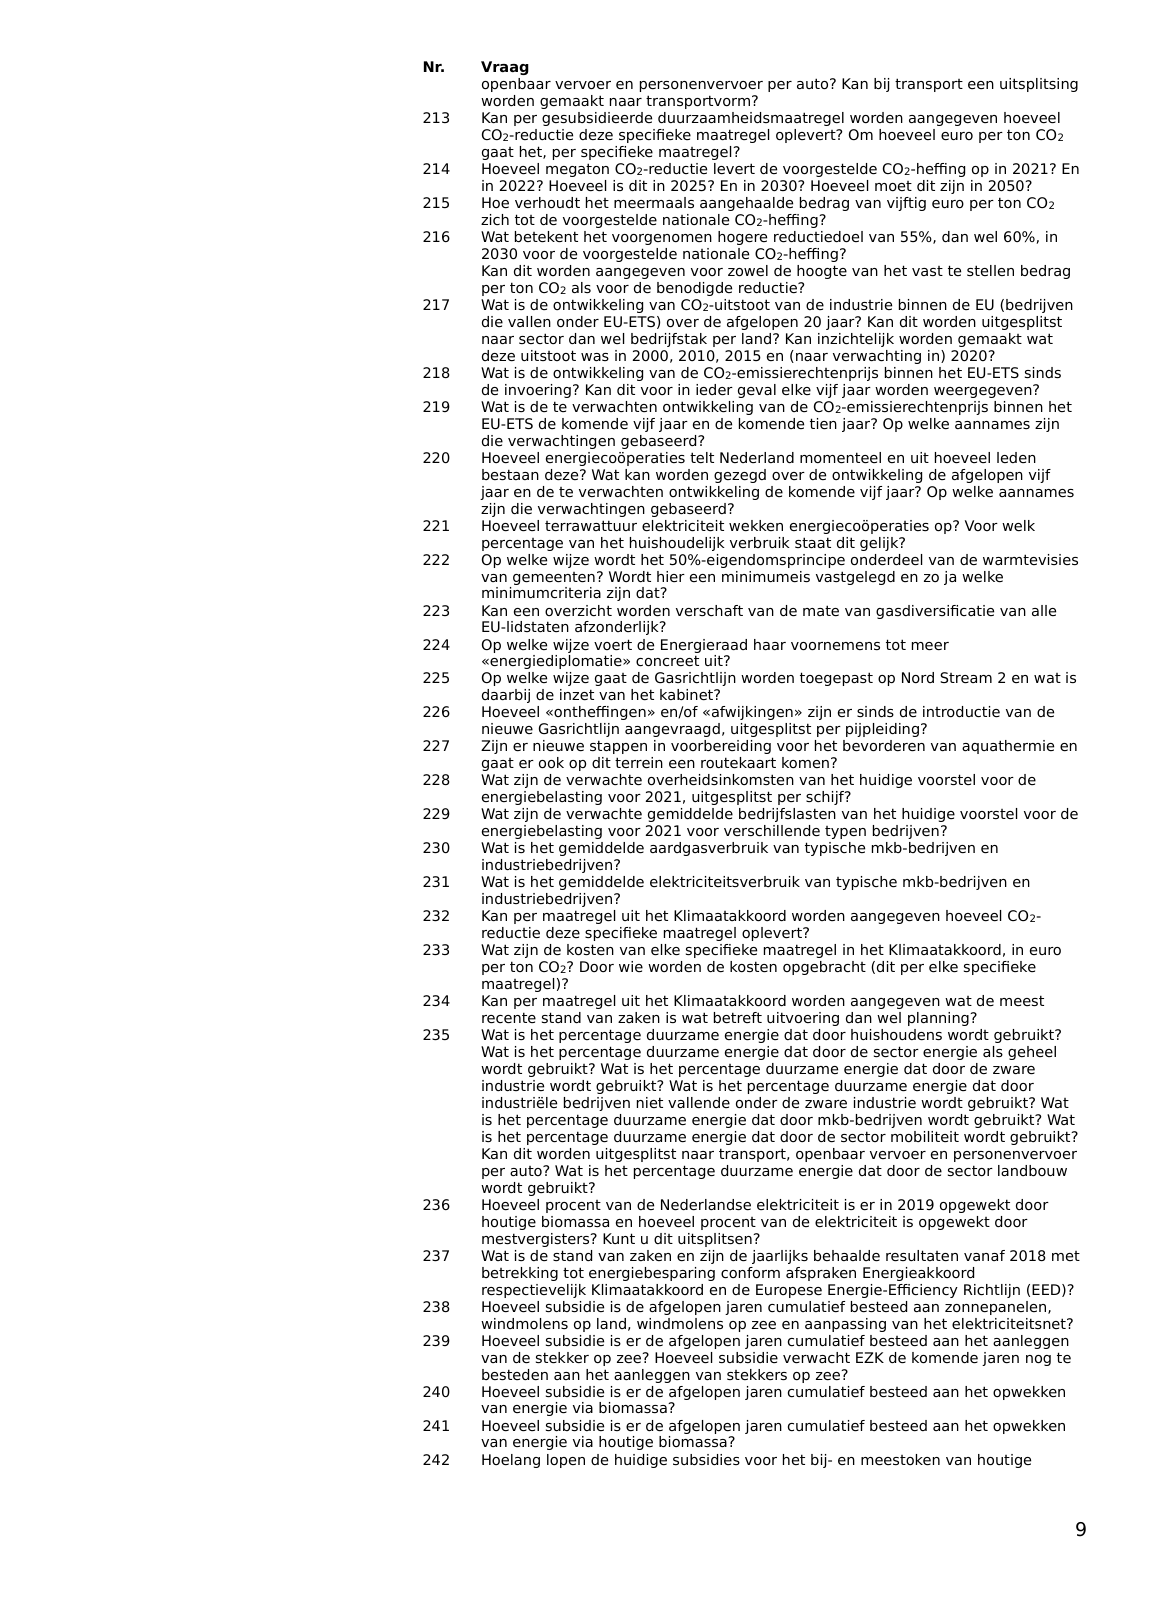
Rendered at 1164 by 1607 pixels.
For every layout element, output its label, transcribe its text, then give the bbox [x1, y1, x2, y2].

table_cell 238 [422, 1299, 475, 1332]
table_cell 235 [422, 1027, 475, 1197]
table_cell 233 [422, 942, 475, 993]
table_cell 226 [422, 704, 475, 738]
table_cell 218 [422, 365, 475, 399]
table_header Nr. [422, 59, 475, 76]
table_cell 241 [422, 1418, 475, 1451]
table_cell Zijn er nieuwe stappen in voorbereiding voor het bevorderen van aquathermie en gaat er ook op dit terrein een routekaart komen? [475, 738, 1087, 772]
table_cell 225 [422, 670, 475, 704]
table_cell Wat is het percentage duurzame energie dat door huishoudens wordt gebruikt? Wat is het percentage duurzame energie dat door de sector energie als geheel wordt gebruikt? Wat is het percentage duurzame energie dat door de zware industrie wordt gebruikt? Wat is het percentage duurzame energie dat door industriële bedrijven niet vallende onder de zware industrie wordt gebruikt? Wat is het percentage duurzame energie dat door mkb-bedrijven wordt gebruikt? Wat is het percentage duurzame energie dat door de sector mobiliteit wordt gebruikt? Kan dit worden uitgesplitst naar transport, openbaar vervoer en personenvervoer per auto? Wat is het percentage duurzame energie dat door de sector landbouw wordt gebruikt? [475, 1027, 1087, 1197]
table_cell 219 [422, 399, 475, 449]
table_cell Wat is het gemiddelde aardgasverbruik van typische mkb-bedrijven en industriebedrijven? [475, 840, 1087, 874]
table_cell 227 [422, 738, 475, 772]
table_cell Kan per maatregel uit het Klimaatakkoord worden aangegeven hoeveel CO2-reductie deze specifieke maatregel oplevert? [475, 908, 1087, 942]
table_cell Hoeveel subsidie is de afgelopen jaren cumulatief besteed aan zonnepanelen, windmolens op land, windmolens op zee en aanpassing van het elektriciteitsnet? [475, 1299, 1087, 1332]
table_cell Wat is de ontwikkeling van de CO2-emissierechtenprijs binnen het EU-ETS sinds de invoering? Kan dit voor in ieder geval elke vijf jaar worden weergegeven? [475, 365, 1087, 399]
table_cell Hoe verhoudt het meermaals aangehaalde bedrag van vijftig euro per ton CO2 zich tot de voorgestelde nationale CO2-heffing? [475, 195, 1087, 229]
table_cell Hoeveel procent van de Nederlandse elektriciteit is er in 2019 opgewekt door houtige biomassa en hoeveel procent van de elektriciteit is opgewekt door mestvergisters? Kunt u dit uitsplitsen? [475, 1197, 1087, 1248]
table_cell Hoeveel energiecoöperaties telt Nederland momenteel en uit hoeveel leden bestaan deze? Wat kan worden gezegd over de ontwikkeling de afgelopen vijf jaar en de te verwachten ontwikkeling de komende vijf jaar? Op welke aannames zijn die verwachtingen gebaseerd? [475, 450, 1087, 517]
table_cell Op welke wijze gaat de Gasrichtlijn worden toegepast op Nord Stream 2 en wat is daarbij de inzet van het kabinet? [475, 670, 1087, 704]
table_cell 214 [422, 161, 475, 195]
table_cell Hoeveel subsidie is er de afgelopen jaren cumulatief besteed aan het opwekken van energie via biomassa? [475, 1384, 1087, 1417]
table_cell 221 [422, 518, 475, 551]
table_cell Hoelang lopen de huidige subsidies voor het bij- en meestoken van houtige [475, 1451, 1087, 1468]
table_cell 242 [422, 1451, 475, 1468]
table_cell 230 [422, 840, 475, 874]
table_cell Kan een overzicht worden verschaft van de mate van gasdiversificatie van alle EU-lidstaten afzonderlijk? [475, 603, 1087, 636]
table_cell 231 [422, 874, 475, 908]
table_cell 240 [422, 1384, 475, 1417]
table_cell Hoeveel terrawattuur elektriciteit wekken energiecoöperaties op? Voor welk percentage van het huishoudelijk verbruik staat dit gelijk? [475, 518, 1087, 551]
table_cell Wat zijn de verwachte overheidsinkomsten van het huidige voorstel voor de energiebelasting voor 2021, uitgesplitst per schijf? [475, 772, 1087, 806]
table_cell 229 [422, 806, 475, 840]
table_cell Op welke wijze voert de Energieraad haar voornemens tot meer «energiediplomatie» concreet uit? [475, 636, 1087, 670]
table_cell 216 [422, 229, 475, 297]
table_cell Kan per gesubsidieerde duurzaamheidsmaatregel worden aangegeven hoeveel CO2-reductie deze specifieke maatregel oplevert? Om hoeveel euro per ton CO2 gaat het, per specifieke maatregel? [475, 110, 1087, 161]
table_cell Hoeveel subsidie is er de afgelopen jaren cumulatief besteed aan het aanleggen van de stekker op zee? Hoeveel subsidie verwacht EZK de komende jaren nog te besteden aan het aanleggen van stekkers op zee? [475, 1333, 1087, 1383]
table_header Vraag [475, 59, 1087, 76]
table_cell Hoeveel megaton CO2-reductie levert de voorgestelde CO2-heffing op in 2021? En in 2022? Hoeveel is dit in 2025? En in 2030? Hoeveel moet dit zijn in 2050? [475, 161, 1087, 195]
table_cell 223 [422, 603, 475, 636]
table_cell 217 [422, 297, 475, 365]
table_cell Wat zijn de verwachte gemiddelde bedrijfslasten van het huidige voorstel voor de energiebelasting voor 2021 voor verschillende typen bedrijven? [475, 806, 1087, 840]
table_cell 215 [422, 195, 475, 229]
table_cell Wat betekent het voorgenomen hogere reductiedoel van 55%, dan wel 60%, in 2030 voor de voorgestelde nationale CO2-heffing? Kan dit worden aangegeven voor zowel de hoogte van het vast te stellen bedrag per ton CO2 als voor de benodigde reductie? [475, 229, 1087, 297]
table_cell Hoeveel «ontheffingen» en/of «afwijkingen» zijn er sinds de introductie van de nieuwe Gasrichtlijn aangevraagd, uitgesplitst per pijpleiding? [475, 704, 1087, 738]
table_cell 228 [422, 772, 475, 806]
table_cell 222 [422, 551, 475, 602]
table_cell 234 [422, 993, 475, 1027]
table_cell Wat is de te verwachten ontwikkeling van de CO2-emissierechtenprijs binnen het EU-ETS de komende vijf jaar en de komende tien jaar? Op welke aannames zijn die verwachtingen gebaseerd? [475, 399, 1087, 449]
table_cell 236 [422, 1197, 475, 1248]
table_cell 213 [422, 110, 475, 161]
table_cell [422, 76, 475, 110]
table_cell Hoeveel subsidie is er de afgelopen jaren cumulatief besteed aan het opwekken van energie via houtige biomassa? [475, 1418, 1087, 1451]
table_cell Wat is de ontwikkeling van CO2-uitstoot van de industrie binnen de EU (bedrijven die vallen onder EU-ETS) over de afgelopen 20 jaar? Kan dit worden uitgesplitst naar sector dan wel bedrijfstak per land? Kan inzichtelijk worden gemaakt wat deze uitstoot was in 2000, 2010, 2015 en (naar verwachting in) 2020? [475, 297, 1087, 365]
table_cell Kan per maatregel uit het Klimaatakkoord worden aangegeven wat de meest recente stand van zaken is wat betreft uitvoering dan wel planning? [475, 993, 1087, 1027]
table_cell 237 [422, 1248, 475, 1298]
table_cell 224 [422, 636, 475, 670]
table_cell openbaar vervoer en personenvervoer per auto? Kan bij transport een uitsplitsing worden gemaakt naar transportvorm? [475, 76, 1087, 110]
table_cell Wat zijn de kosten van elke specifieke maatregel in het Klimaatakkoord, in euro per ton CO2? Door wie worden de kosten opgebracht (dit per elke specifieke maatregel)? [475, 942, 1087, 993]
table_cell Wat is de stand van zaken en zijn de jaarlijks behaalde resultaten vanaf 2018 met betrekking tot energiebesparing conform afspraken Energieakkoord respectievelijk Klimaatakkoord en de Europese Energie-Efficiency Richtlijn (EED)? [475, 1248, 1087, 1298]
table_cell Wat is het gemiddelde elektriciteitsverbruik van typische mkb-bedrijven en industriebedrijven? [475, 874, 1087, 908]
table_cell Op welke wijze wordt het 50%-eigendomsprincipe onderdeel van de warmtevisies van gemeenten? Wordt hier een minimumeis vastgelegd en zo ja welke minimumcriteria zijn dat? [475, 551, 1087, 602]
table_cell 220 [422, 450, 475, 517]
table_cell 239 [422, 1333, 475, 1383]
table_cell 232 [422, 908, 475, 942]
